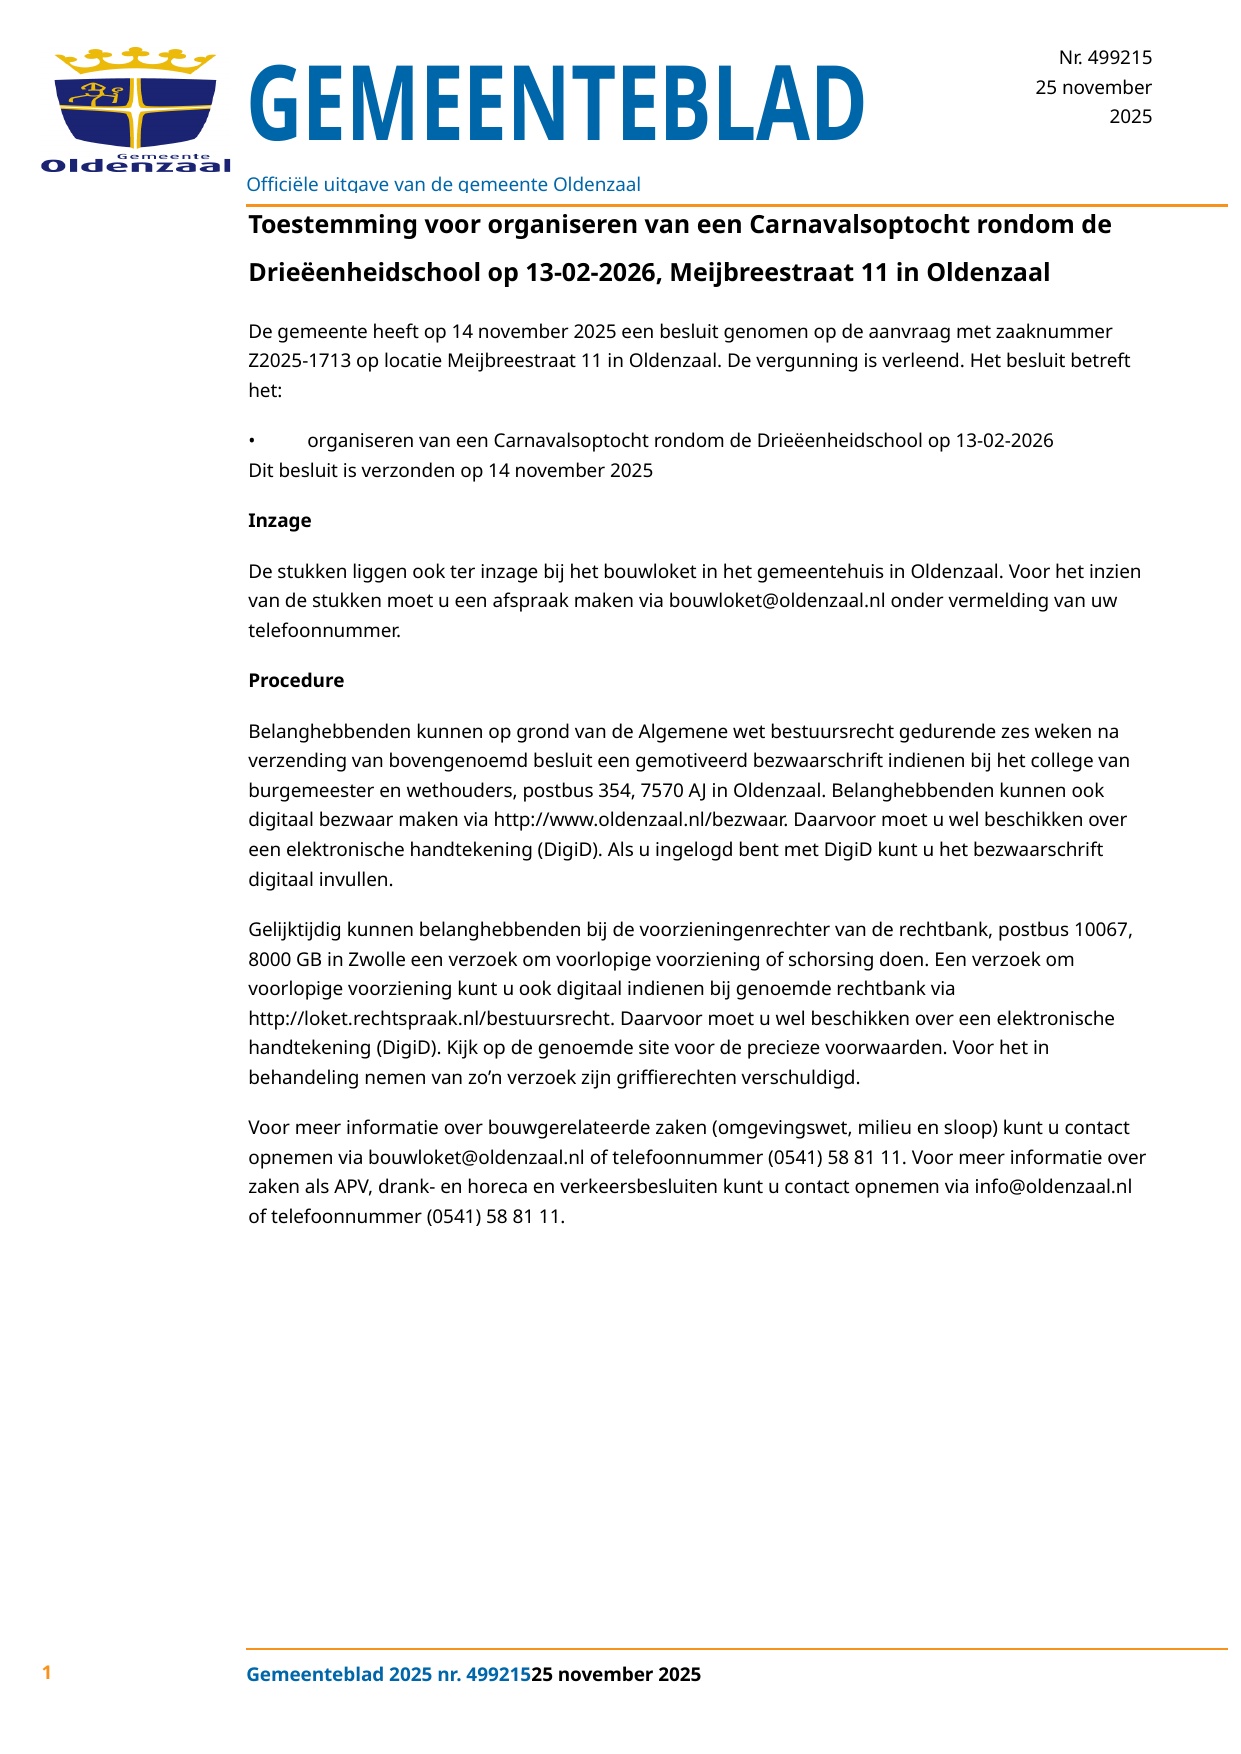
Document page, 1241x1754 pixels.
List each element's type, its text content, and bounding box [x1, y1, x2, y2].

list organiseren van een Carnavalsoptocht rondom de Drieëenheidschool op 13-02-2026 [248, 427, 1152, 453]
picture [41, 47, 231, 172]
text Dit besluit is verzonden op 14 november 2025 [248, 457, 1152, 483]
text Inzage [248, 507, 1152, 533]
text Toestemming voor organiseren van een Carnavalsoptocht rondom de Drieëenheidschool op 13-02-2026, Meijbreestraat 11 in Oldenzaal [248, 207, 1152, 288]
text Procedure [248, 667, 1152, 693]
text De stukken liggen ook ter inzage bij het bouwloket in het gemeentehuis in Oldenzaal. Voor het inzien van de stukken moet u een afspraak maken via bouwloket@oldenzaal.nl onder vermelding van uw telefoonnummer. [248, 558, 1152, 643]
text Gelijktijdig kunnen belanghebbenden bij de voorzieningenrechter van de rechtbank, postbus 10067, 8000 GB in Zwolle een verzoek om voorlopige voorziening of schorsing doen. Een verzoek om voorlopige voorziening kunt u ook digitaal indienen bij genoemde rechtbank via http://loket.rechtspraak.nl/bestuursrecht. Daarvoor moet u wel beschikken over een elektronische handtekening (DigiD). Kijk op de genoemde site voor de precieze voorwaarden. Voor het in behandeling nemen van zo’n verzoek zijn griffierechten verschuldigd. [248, 916, 1152, 1090]
text De gemeente heeft op 14 november 2025 een besluit genomen op de aanvraag met zaaknummer Z2025-1713 op locatie Meijbreestraat 11 in Oldenzaal. De vergunning is verleend. Het besluit betreft het: [248, 318, 1152, 403]
text Voor meer informatie over bouwgerelateerde zaken (omgevingswet, milieu en sloop) kunt u contact opnemen via bouwloket@oldenzaal.nl of telefoonnummer (0541) 58 81 11. Voor meer informatie over zaken als APV, drank- en horeca en verkeersbesluiten kunt u contact opnemen via info@oldenzaal.nl of telefoonnummer (0541) 58 81 11. [248, 1114, 1152, 1229]
text Belanghebbenden kunnen op grond van de Algemene wet bestuursrecht gedurende zes weken na verzending van bovengenoemd besluit een gemotiveerd bezwaarschrift indienen bij het college van burgemeester en wethouders, postbus 354, 7570 AJ in Oldenzaal. Belanghebbenden kunnen ook digitaal bezwaar maken via http://www.oldenzaal.nl/bezwaar. Daarvoor moet u wel beschikken over een elektronische handtekening (DigiD). Als u ingelogd bent met DigiD kunt u het bezwaarschrift digitaal invullen. [248, 718, 1152, 892]
